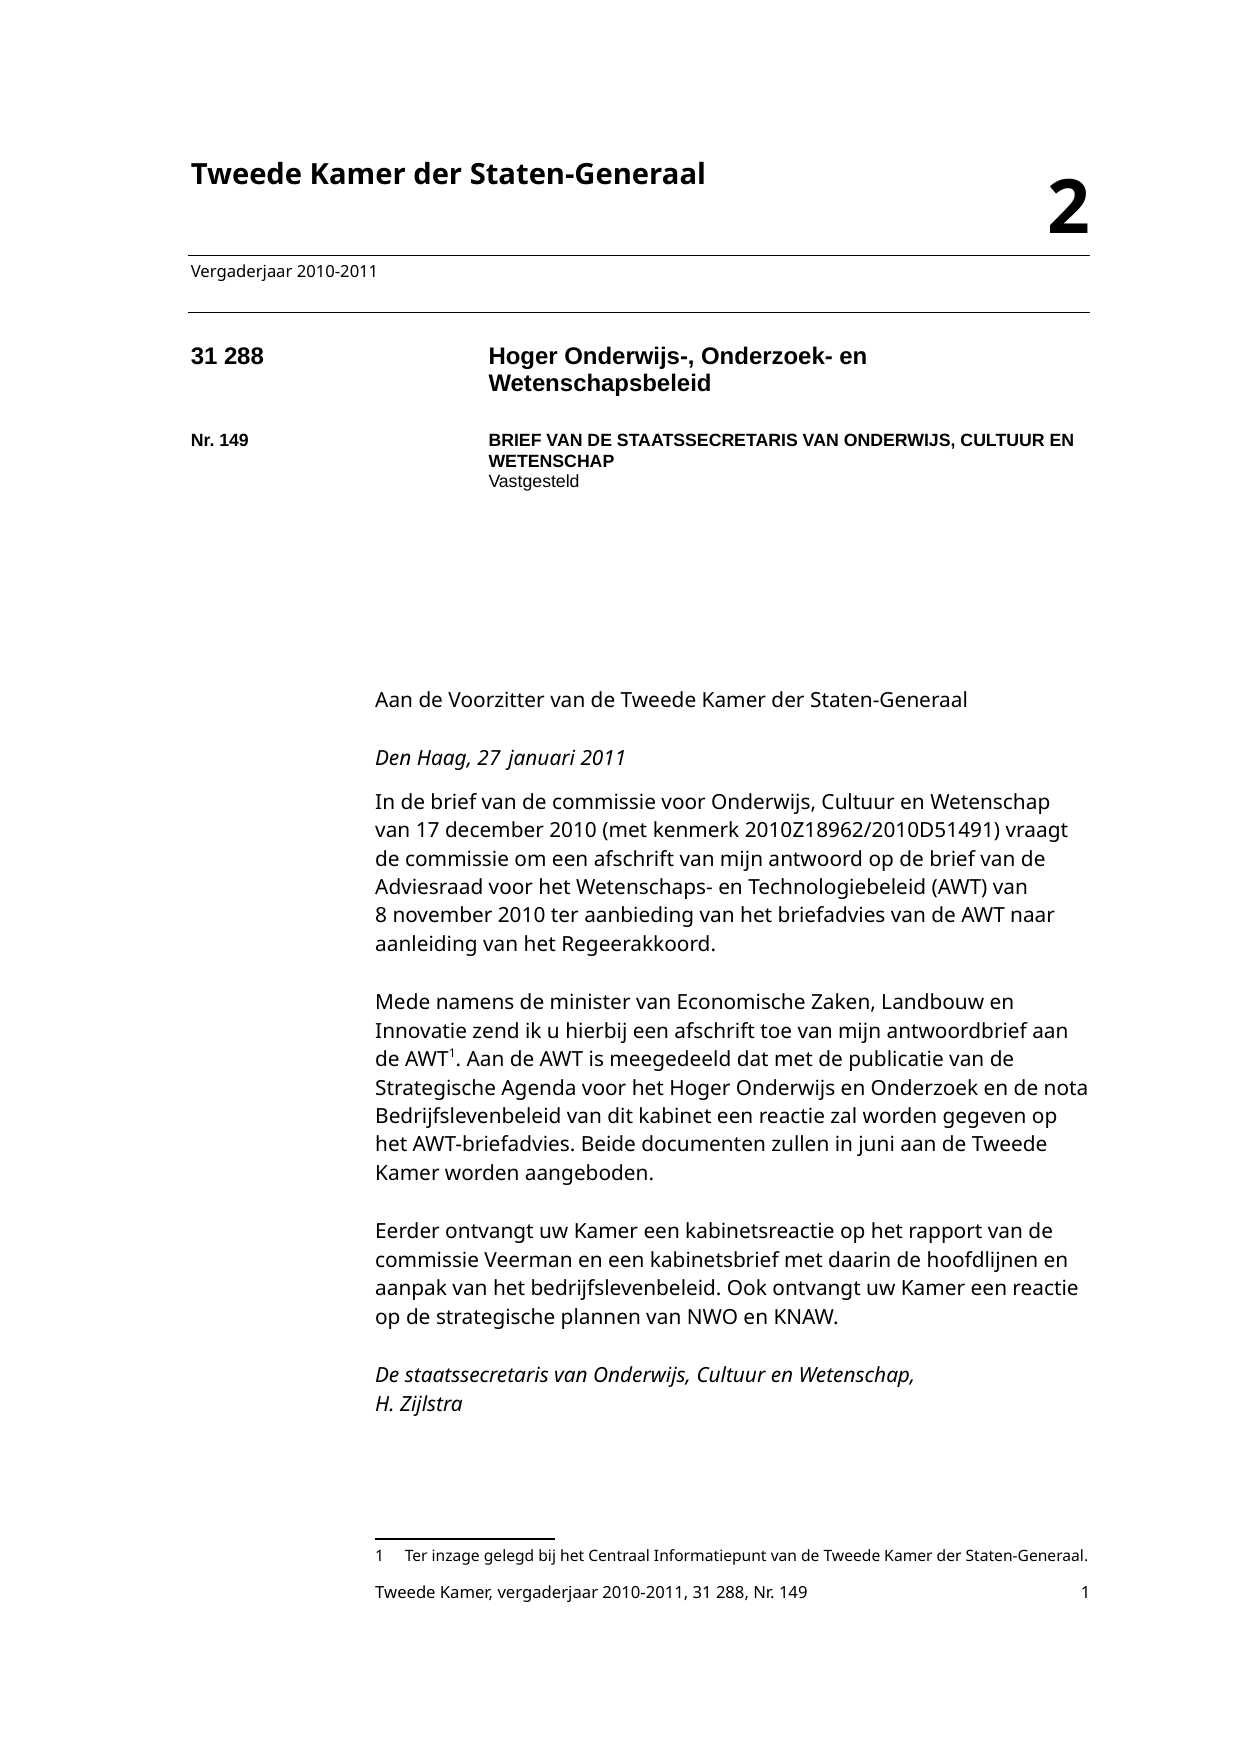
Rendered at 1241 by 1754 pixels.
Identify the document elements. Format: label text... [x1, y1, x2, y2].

text In de brief van de commissie voor Onderwijs, Cultuur en Wetenschap van 17 december 2010 (met kenmerk 2010Z18962/2010D51491) vraagt de commissie om een afschrift van mijn antwoord op de brief van de Adviesraad voor het Wetenschaps- en Technologiebeleid (AWT) van 8 november 2010 ter aanbieding van het briefadvies van de AWT naar aanleiding van het Regeerakkoord. [375, 787, 1090, 957]
text De staatssecretaris van Onderwijs, Cultuur en Wetenschap, [375, 1360, 1090, 1389]
table_header 2 [910, 150, 1090, 255]
table_cell [485, 256, 1090, 312]
table_cell Nr. 149 [188, 427, 485, 566]
table_cell Hoger Onderwijs-, Onderzoek- en Wetenschapsbeleid [485, 339, 1090, 427]
table_cell BRIEF VAN DE STAATSSECRETARIS VAN ONDERWIJS, CULTUUR EN WETENSCHAP Vastgesteld [485, 427, 1090, 566]
table_header Tweede Kamer der Staten-Generaal [188, 150, 909, 255]
text H. Zijlstra [375, 1389, 1090, 1417]
text Mede namens de minister van Economische Zaken, Landbouw en Innovatie zend ik u hierbij een afschrift toe van mijn antwoordbrief aan de AWT. Aan de AWT is meegedeeld dat met de publicatie van de Strategische Agenda voor het Hoger Onderwijs en Onderzoek en de nota Bedrijfslevenbeleid van dit kabinet een reactie zal worden gegeven op het AWT-briefadvies. Beide documenten zullen in juni aan de Tweede Kamer worden aangeboden. [375, 987, 1090, 1186]
text Ter inzage gelegd bij het Centraal Informatiepunt van de Tweede Kamer der Staten-Generaal. [375, 1509, 1090, 1566]
text Eerder ontvangt uw Kamer een kabinetsreactie op het rapport van de commissie Veerman en een kabinetsbrief met daarin de hoofdlijnen en aanpak van het bedrijfslevenbeleid. Ook ontvangt uw Kamer een reactie op de strategische plannen van NWO en KNAW. [375, 1216, 1090, 1330]
text Aan de Voorzitter van de Tweede Kamer der Staten-Generaal [375, 685, 1090, 713]
table_cell [485, 313, 1090, 339]
table_cell Vergaderjaar 2010-2011 [188, 256, 485, 312]
table_cell 31 288 [188, 339, 485, 427]
text Den Haag, 27 januari 2011 [375, 743, 1090, 772]
table_cell [188, 313, 485, 339]
